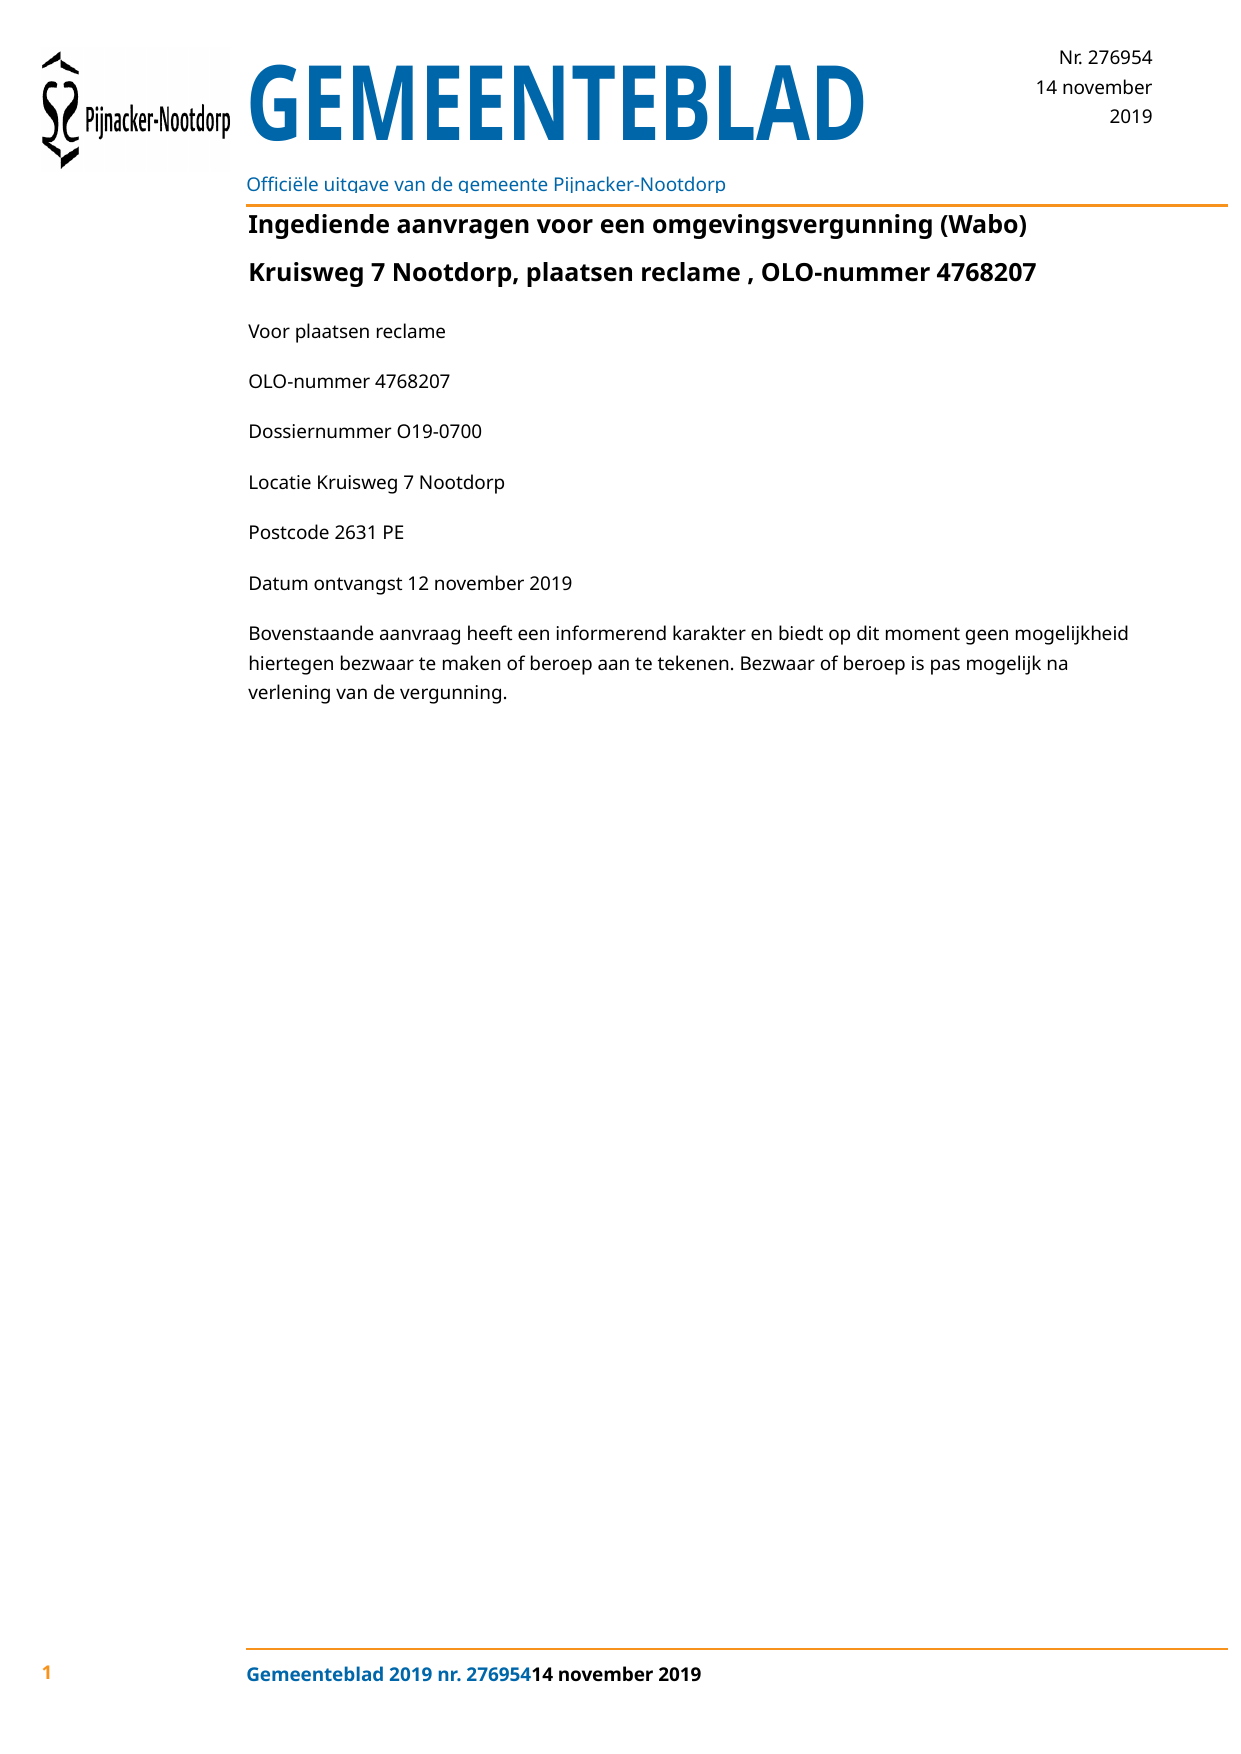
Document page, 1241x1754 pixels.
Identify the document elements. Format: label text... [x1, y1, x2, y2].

text Bovenstaande aanvraag heeft een informerend karakter en biedt op dit moment geen mogelijkheid hiertegen bezwaar te maken of beroep aan te tekenen. Bezwaar of beroep is pas mogelijk na verlening van de vergunning. [248, 620, 1152, 705]
text Locatie Kruisweg 7 Nootdorp [248, 469, 1152, 495]
text Ingediende aanvragen voor een omgevingsvergunning (Wabo) Kruisweg 7 Nootdorp, plaatsen reclame , OLO-nummer 4768207 [248, 207, 1152, 288]
text Dossiernummer O19-0700 [248, 419, 1152, 444]
text OLO-nummer 4768207 [248, 368, 1152, 394]
text Voor plaatsen reclame [248, 318, 1152, 344]
text Postcode 2631 PE [248, 519, 1152, 545]
text Datum ontvangst 12 november 2019 [248, 570, 1152, 596]
picture [41, 47, 231, 172]
